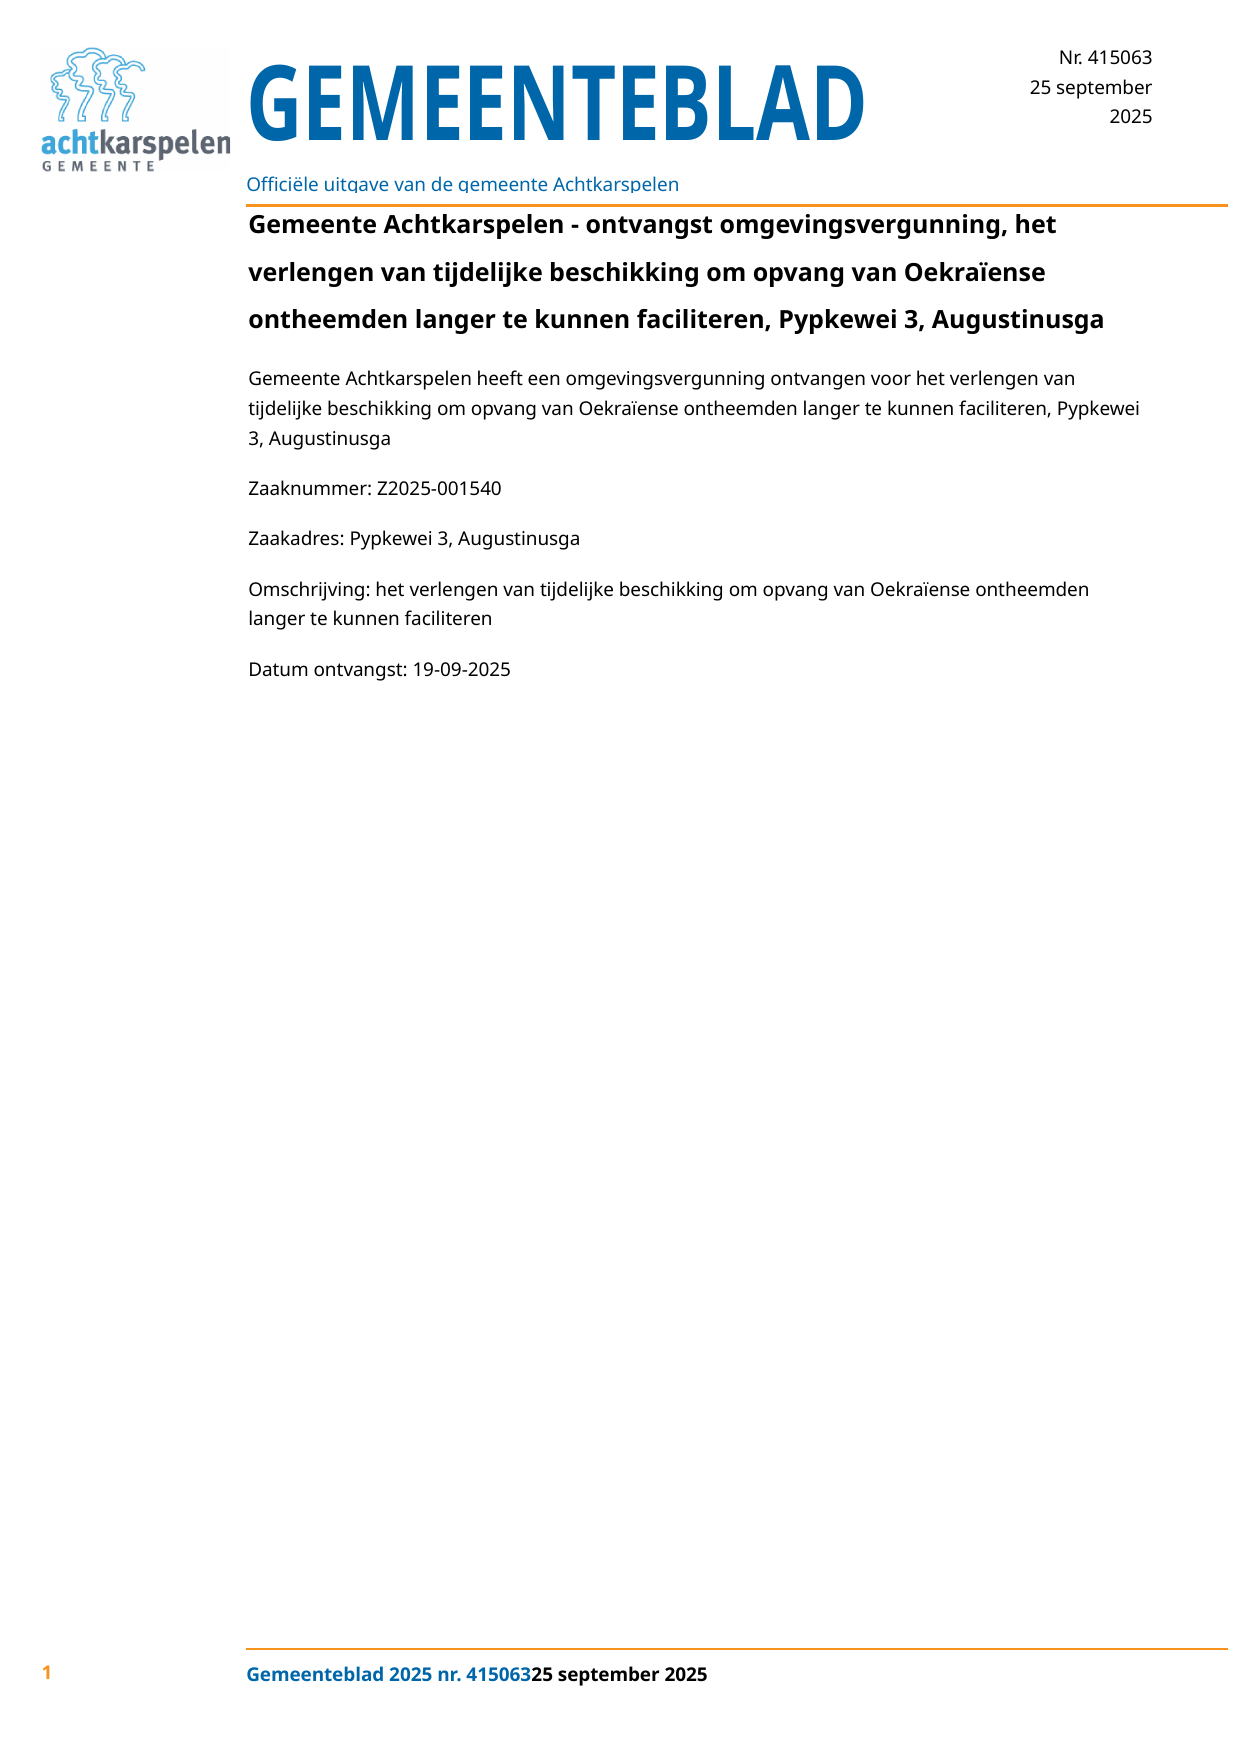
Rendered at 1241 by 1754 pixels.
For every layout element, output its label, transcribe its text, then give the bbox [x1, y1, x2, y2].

text Zaakadres: Pypkewei 3, Augustinusga [248, 526, 1152, 551]
text Gemeente Achtkarspelen heeft een omgevingsvergunning ontvangen voor het verlengen van tijdelijke beschikking om opvang van Oekraïense ontheemden langer te kunnen faciliteren, Pypkewei 3, Augustinusga [248, 366, 1152, 450]
text Zaaknummer: Z2025-001540 [248, 475, 1152, 501]
text Gemeente Achtkarspelen - ontvangst omgevingsvergunning, het verlengen van tijdelijke beschikking om opvang van Oekraïense ontheemden langer te kunnen faciliteren, Pypkewei 3, Augustinusga [248, 207, 1152, 336]
text Datum ontvangst: 19-09-2025 [248, 656, 1152, 682]
text Omschrijving: het verlengen van tijdelijke beschikking om opvang van Oekraïense ontheemden langer te kunnen faciliteren [248, 576, 1152, 631]
picture [41, 47, 231, 172]
